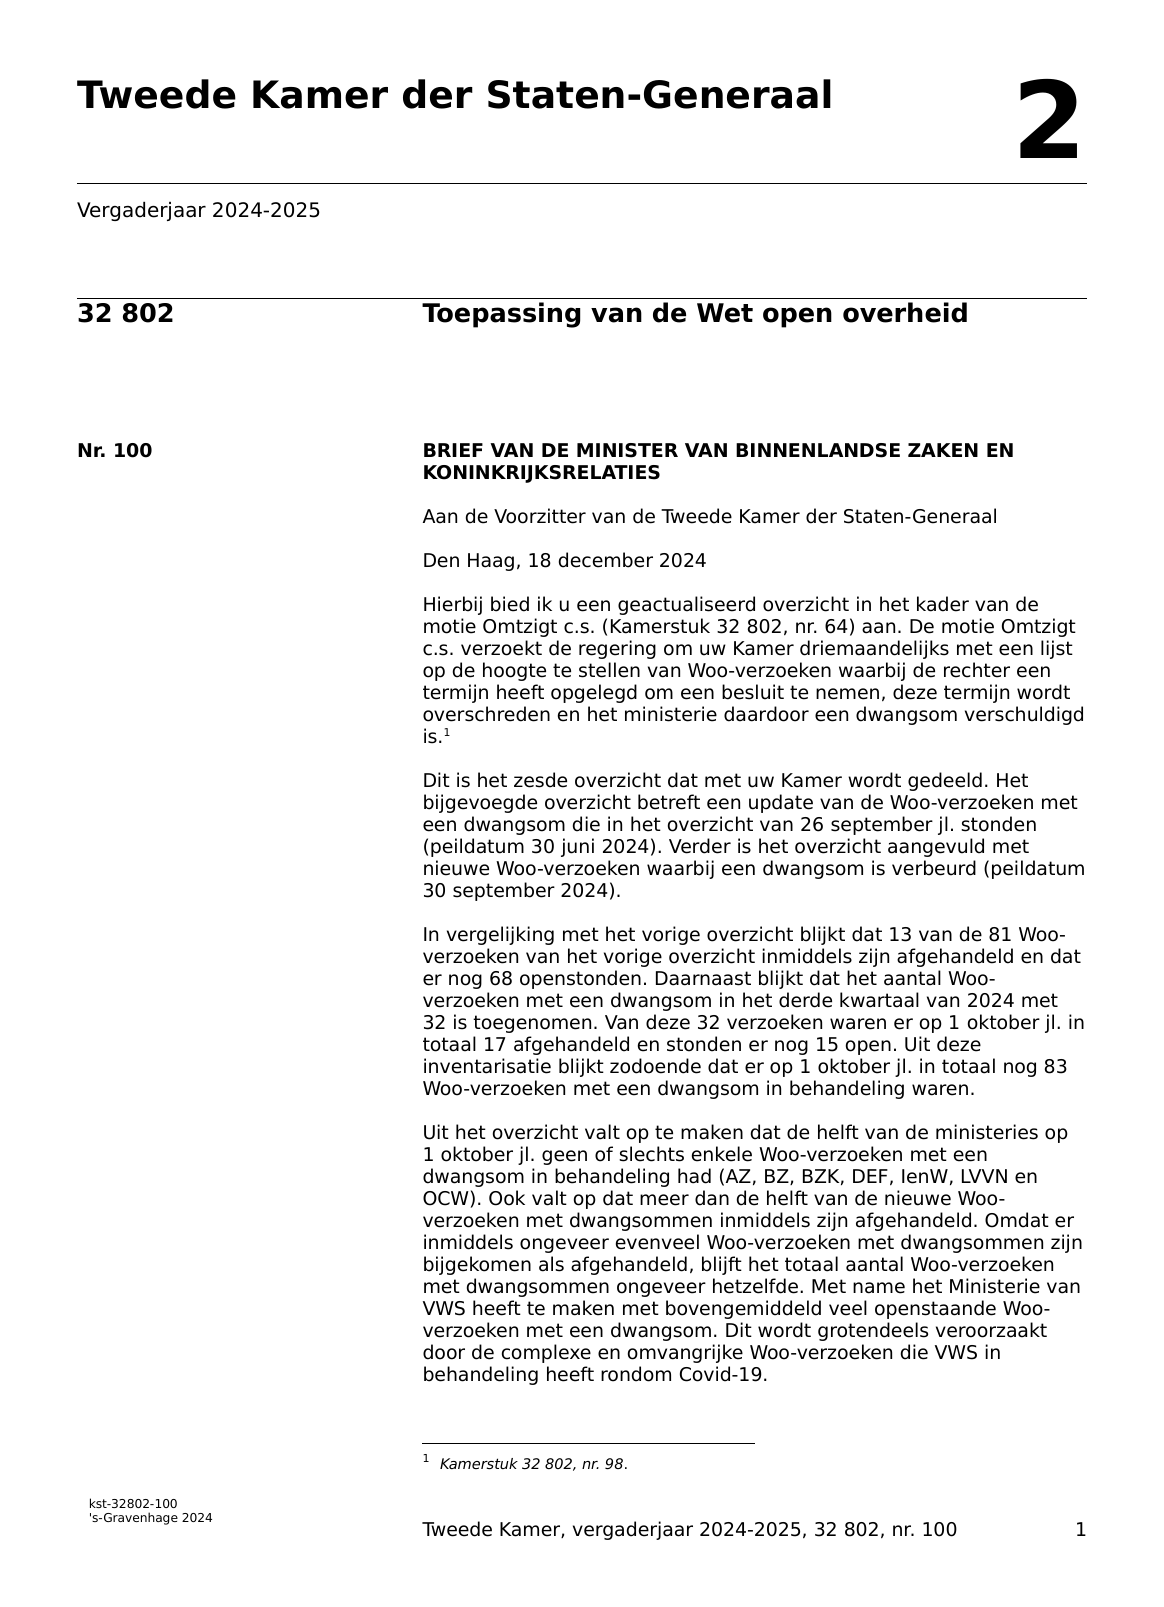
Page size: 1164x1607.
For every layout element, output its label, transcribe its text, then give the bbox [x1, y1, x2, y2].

text Aan de Voorzitter van de Tweede Kamer der Staten-Generaal [422, 506, 1087, 528]
text kst-32802-100 [88, 1497, 323, 1511]
table_header 2 [886, 59, 1087, 183]
text Dit is het zesde overzicht dat met uw Kamer wordt gedeeld. Het bijgevoegde overzicht betreft een update van de Woo-verzoeken met een dwangsom die in het overzicht van 26 september jl. stonden (peildatum 30 juni 2024). Verder is het overzicht aangevuld met nieuwe Woo-verzoeken waarbij een dwangsom is verbeurd (peildatum 30 september 2024). [422, 770, 1087, 902]
text Den Haag, 18 december 2024 [422, 550, 1087, 572]
subtitle 32 802 Toepassing van de Wet open overheid [77, 299, 1087, 329]
text 's-Gravenhage 2024 [88, 1511, 323, 1525]
text In vergelijking met het vorige overzicht blijkt dat 13 van de 81 Woo-verzoeken van het vorige overzicht inmiddels zijn afgehandeld en dat er nog 68 openstonden. Daarnaast blijkt dat het aantal Woo-verzoeken met een dwangsom in het derde kwartaal van 2024 met 32 is toegenomen. Van deze 32 verzoeken waren er op 1 oktober jl. in totaal 17 afgehandeld en stonden er nog 15 open. Uit deze inventarisatie blijkt zodoende dat er op 1 oktober jl. in totaal nog 83 Woo-verzoeken met een dwangsom in behandeling waren. [422, 924, 1087, 1100]
table_cell Vergaderjaar 2024-2025 [77, 184, 1087, 298]
text Uit het overzicht valt op te maken dat de helft van de ministeries op 1 oktober jl. geen of slechts enkele Woo-verzoeken met een dwangsom in behandeling had (AZ, BZ, BZK, DEF, IenW, LVVN en OCW). Ook valt op dat meer dan de helft van de nieuwe Woo-verzoeken met dwangsommen inmiddels zijn afgehandeld. Omdat er inmiddels ongeveer evenveel Woo-verzoeken met dwangsommen zijn bijgekomen als afgehandeld, blijft het totaal aantal Woo-verzoeken met dwangsommen ongeveer hetzelfde. Met name het Ministerie van VWS heeft te maken met bovengemiddeld veel openstaande Woo-verzoeken met een dwangsom. Dit wordt grotendeels veroorzaakt door de complexe en omvangrijke Woo-verzoeken die VWS in behandeling heeft rondom Covid-19. [422, 1122, 1087, 1386]
text Kamerstuk 32 802, nr. 98. [422, 1452, 1087, 1474]
text Hierbij bied ik u een geactualiseerd overzicht in het kader van de motie Omtzigt c.s. (Kamerstuk 32 802, nr. 64) aan. De motie Omtzigt c.s. verzoekt de regering om uw Kamer driemaandelijks met een lijst op de hoogte te stellen van Woo-verzoeken waarbij de rechter een termijn heeft opgelegd om een besluit te nemen, deze termijn wordt overschreden en het ministerie daardoor een dwangsom verschuldigd is. [422, 594, 1087, 748]
subtitle Nr. 100 BRIEF VAN DE MINISTER VAN BINNENLANDSE ZAKEN EN KONINKRIJKSRELATIES [77, 440, 1087, 484]
table_header Tweede Kamer der Staten-Generaal [77, 59, 886, 183]
